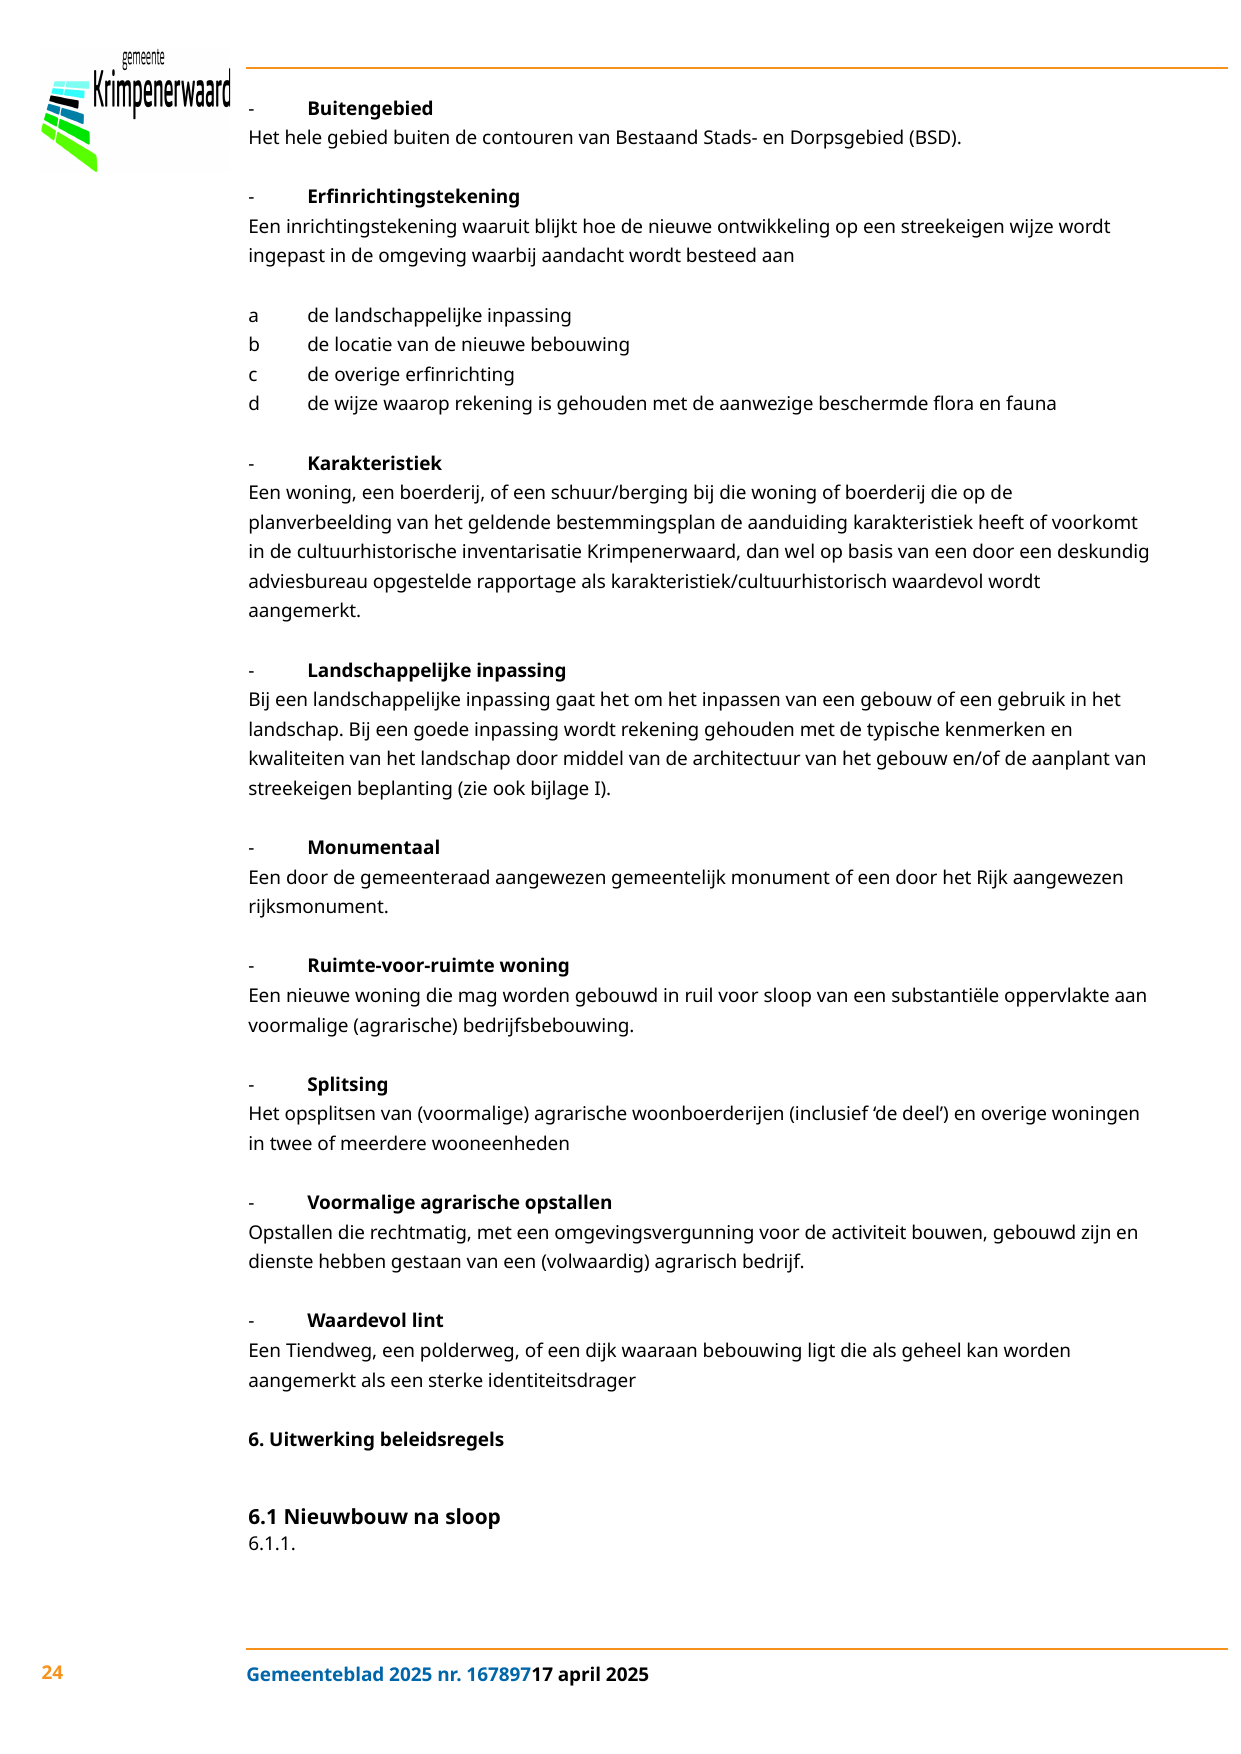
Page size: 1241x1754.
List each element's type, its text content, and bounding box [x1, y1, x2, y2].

text Een inrichtingstekening waaruit blijkt hoe de nieuwe ontwikkeling op een streekeigen wijze wordt ingepast in de omgeving waarbij aandacht wordt besteed aan [248, 213, 1152, 268]
text Het opsplitsen van (voormalige) agrarische woonboerderijen (inclusief ‘de deel’) en overige woningen in twee of meerdere wooneenheden [248, 1101, 1152, 1156]
list Buitengebied [248, 95, 1152, 121]
list de wijze waarop rekening is gehouden met de aanwezige beschermde flora en fauna [248, 391, 1152, 416]
list de locatie van de nieuwe bebouwing [248, 331, 1152, 357]
list Splitsing [248, 1071, 1152, 1097]
list Karakteristiek [248, 450, 1152, 476]
list Ruimte-voor-ruimte woning [248, 953, 1152, 978]
text 6.1 Nieuwbouw na sloop [248, 1502, 1152, 1531]
text 6. Uitwerking beleidsregels [248, 1426, 1152, 1452]
list Monumentaal [248, 834, 1152, 860]
list Voormalige agrarische opstallen [248, 1189, 1152, 1215]
text Bij een landschappelijke inpassing gaat het om het inpassen van een gebouw of een gebruik in het landschap. Bij een goede inpassing wordt rekening gehouden met de typische kenmerken en kwaliteiten van het landschap door middel van de architectuur van het gebouw en/of de aanplant van streekeigen beplanting (zie ook bijlage I). [248, 686, 1152, 801]
text Een nieuwe woning die mag worden gebouwd in ruil voor sloop van een substantiële oppervlakte aan voormalige (agrarische) bedrijfsbebouwing. [248, 982, 1152, 1038]
text Het hele gebied buiten de contouren van Bestaand Stads- en Dorpsgebied (BSD). [248, 124, 1152, 150]
text Opstallen die rechtmatig, met een omgevingsvergunning voor de activiteit bouwen, gebouwd zijn en dienste hebben gestaan van een (volwaardig) agrarisch bedrijf. [248, 1219, 1152, 1274]
list Landschappelijke inpassing [248, 657, 1152, 683]
list de landschappelijke inpassing [248, 302, 1152, 328]
text Een woning, een boerderij, of een schuur/berging bij die woning of boerderij die op de planverbeelding van het geldende bestemmingsplan de aanduiding karakteristiek heeft of voorkomt in de cultuurhistorische inventarisatie Krimpenerwaard, dan wel op basis van een door een deskundig adviesbureau opgestelde rapportage als karakteristiek/cultuurhistorisch waardevol wordt aangemerkt. [248, 479, 1152, 623]
text Een door de gemeenteraad aangewezen gemeentelijk monument of een door het Rijk aangewezen rijksmonument. [248, 864, 1152, 919]
list Erfinrichtingstekening [248, 183, 1152, 209]
text 6.1.1. [248, 1531, 1152, 1556]
text Een Tiendweg, een polderweg, of een dijk waaraan bebouwing ligt die als geheel kan worden aangemerkt als een sterke identiteitsdrager [248, 1337, 1152, 1393]
list Waardevol lint [248, 1308, 1152, 1333]
picture [41, 47, 231, 172]
list de overige erfinrichting [248, 361, 1152, 387]
